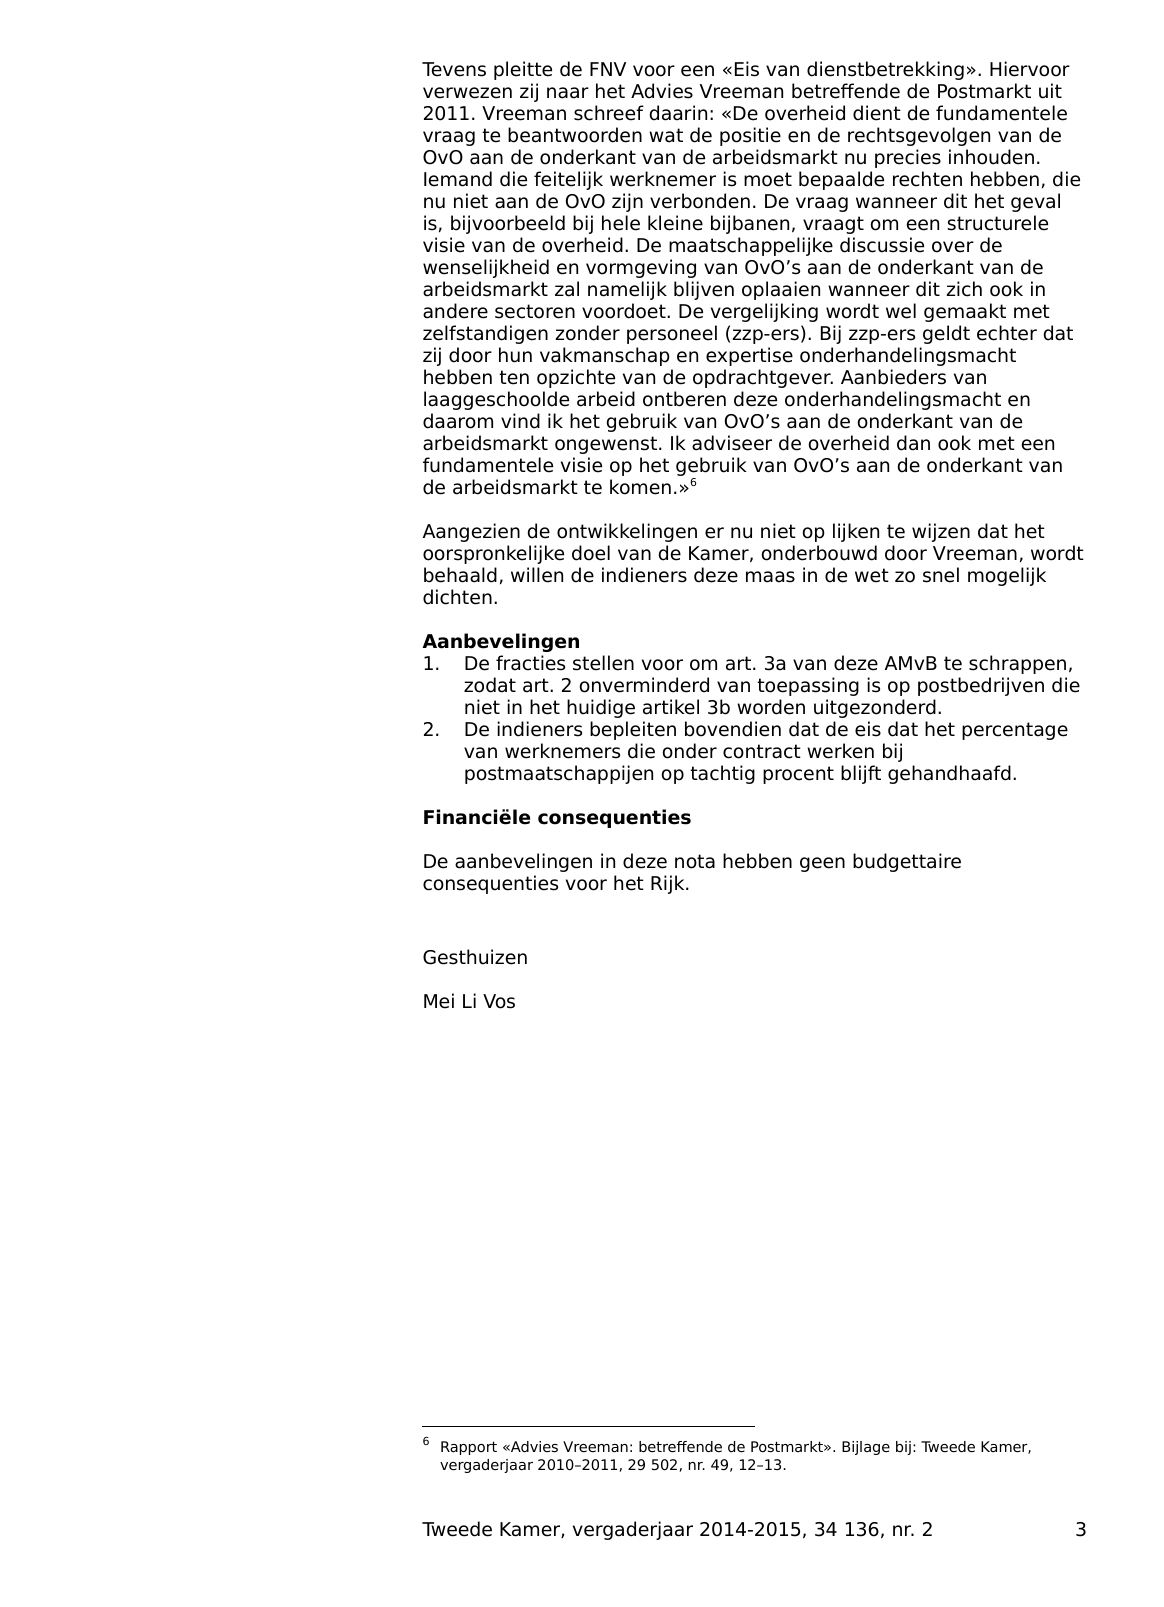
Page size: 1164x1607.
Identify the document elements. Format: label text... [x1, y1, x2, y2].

text 2. De indieners bepleiten bovendien dat de eis dat het percentage van werknemers die onder contract werken bij postmaatschappijen op tachtig procent blijft gehandhaafd. [422, 719, 1087, 785]
text De aanbevelingen in deze nota hebben geen budgettaire consequenties voor het Rijk. [422, 851, 1087, 895]
subtitle Aanbevelingen [422, 631, 1087, 653]
text Tevens pleitte de FNV voor een «Eis van dienstbetrekking». Hiervoor verwezen zij naar het Advies Vreeman betreffende de Postmarkt uit 2011. Vreeman schreef daarin: «De overheid dient de fundamentele vraag te beantwoorden wat de positie en de rechtsgevolgen van de OvO aan de onderkant van de arbeidsmarkt nu precies inhouden. Iemand die feitelijk werknemer is moet bepaalde rechten hebben, die nu niet aan de OvO zijn verbonden. De vraag wanneer dit het geval is, bijvoorbeeld bij hele kleine bijbanen, vraagt om een structurele visie van de overheid. De maatschappelijke discussie over de wenselijkheid en vormgeving van OvO’s aan de onderkant van de arbeidsmarkt zal namelijk blijven oplaaien wanneer dit zich ook in andere sectoren voordoet. De vergelijking wordt wel gemaakt met zelfstandigen zonder personeel (zzp-ers). Bij zzp-ers geldt echter dat zij door hun vakmanschap en expertise onderhandelingsmacht hebben ten opzichte van de opdrachtgever. Aanbieders van laaggeschoolde arbeid ontberen deze onderhandelingsmacht en daarom vind ik het gebruik van OvO’s aan de onderkant van de arbeidsmarkt ongewenst. Ik adviseer de overheid dan ook met een fundamentele visie op het gebruik van OvO’s aan de onderkant van de arbeidsmarkt te komen.» [422, 59, 1087, 499]
text Aangezien de ontwikkelingen er nu niet op lijken te wijzen dat het oorspronkelijke doel van de Kamer, onderbouwd door Vreeman, wordt behaald, willen de indieners deze maas in de wet zo snel mogelijk dichten. [422, 521, 1087, 609]
text Rapport «Advies Vreeman: betreffende de Postmarkt». Bijlage bij: Tweede Kamer, vergaderjaar 2010–2011, 29 502, nr. 49, 12–13. [422, 1435, 1087, 1474]
text 1. De fracties stellen voor om art. 3a van deze AMvB te schrappen, zodat art. 2 onverminderd van toepassing is op postbedrijven die niet in het huidige artikel 3b worden uitgezonderd. [422, 653, 1087, 719]
text Gesthuizen Mei Li Vos [422, 925, 1087, 1013]
subtitle Financiële consequenties [422, 807, 1087, 829]
